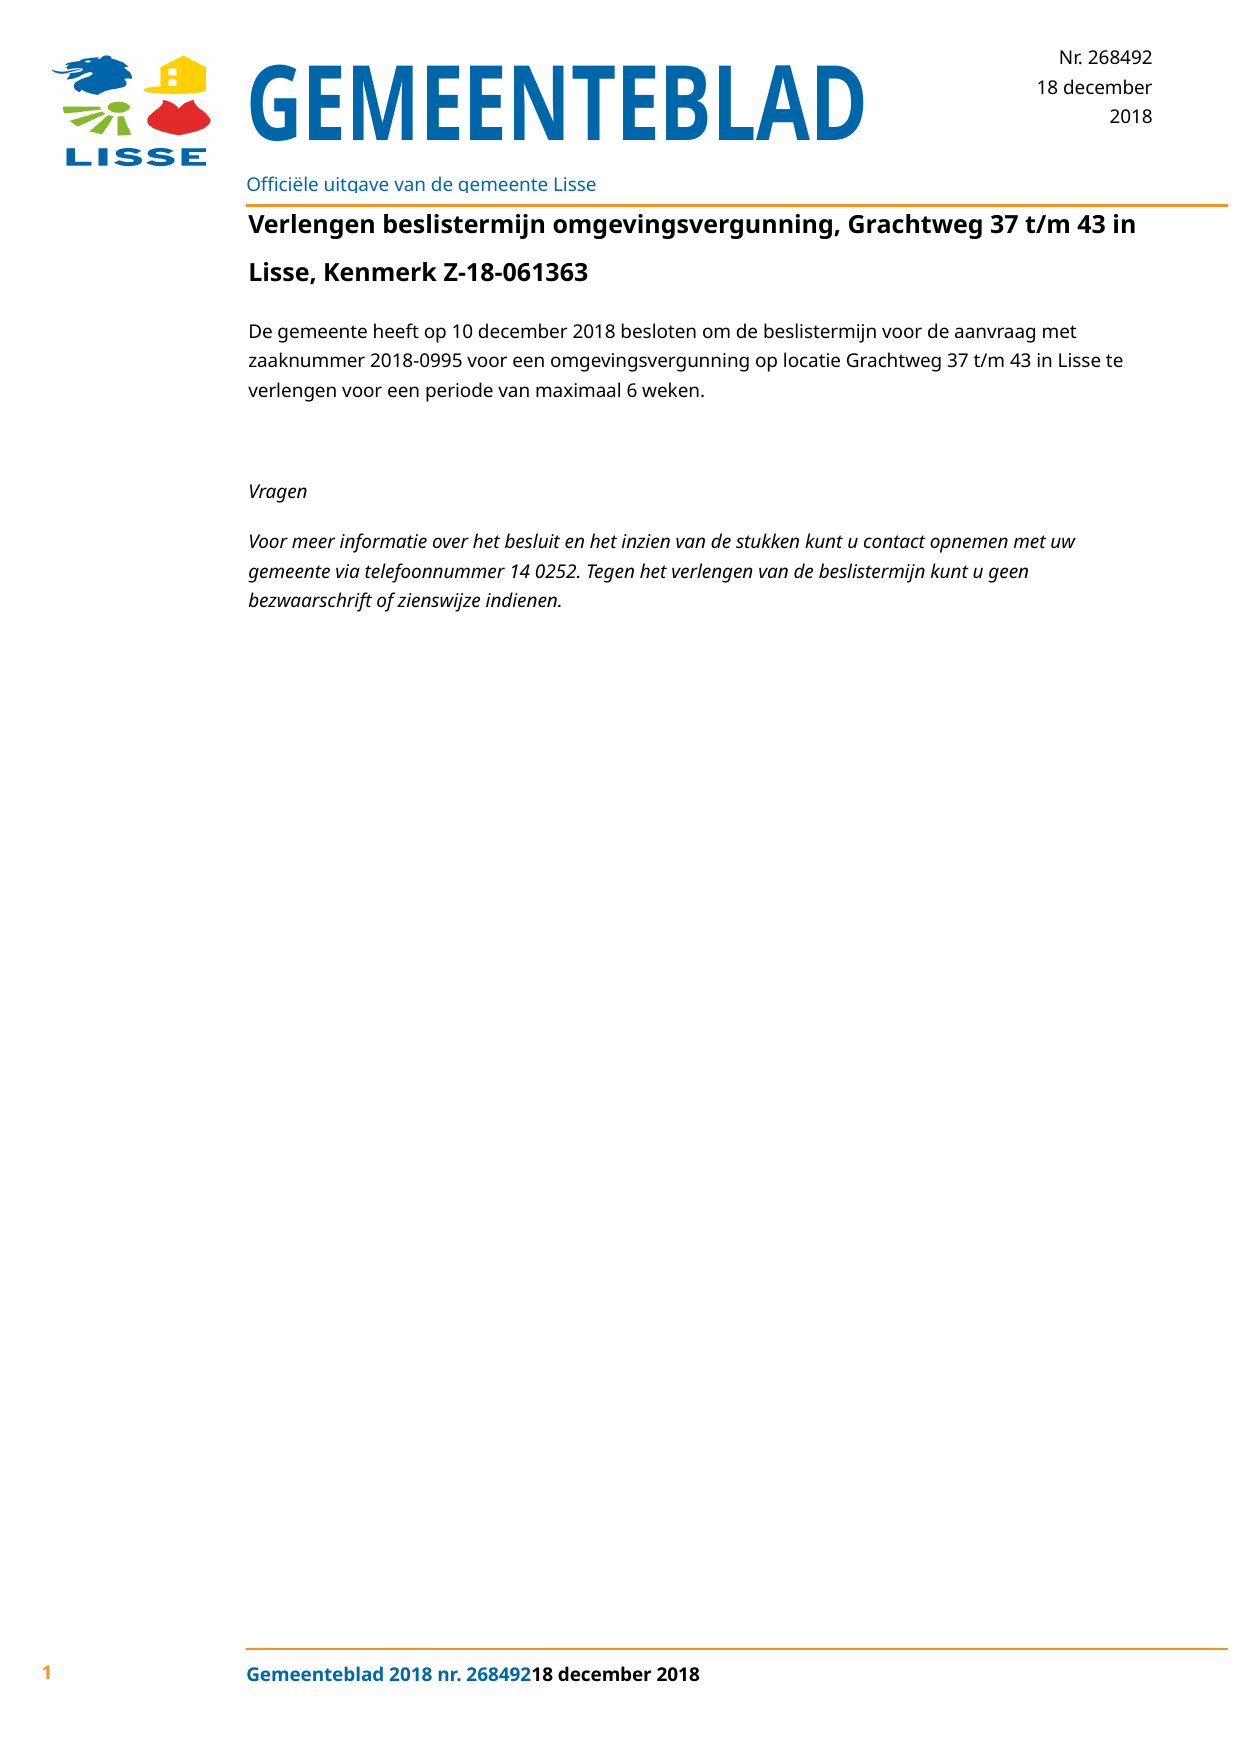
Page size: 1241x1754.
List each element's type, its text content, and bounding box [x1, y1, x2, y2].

picture [41, 47, 231, 172]
text De gemeente heeft op 10 december 2018 besloten om de beslistermijn voor de aanvraag met zaaknummer 2018-0995 voor een omgevingsvergunning op locatie Grachtweg 37 t/m 43 in Lisse te verlengen voor een periode van maximaal 6 weken. [248, 318, 1152, 403]
text Voor meer informatie over het besluit en het inzien van de stukken kunt u contact opnemen met uw gemeente via telefoonnummer 14 0252. Tegen het verlengen van de beslistermijn kunt u geen bezwaarschrift of zienswijze indienen. [248, 528, 1152, 613]
text Verlengen beslistermijn omgevingsvergunning, Grachtweg 37 t/m 43 in Lisse, Kenmerk Z-18-061363 [248, 207, 1152, 288]
text Vragen [248, 478, 1152, 504]
